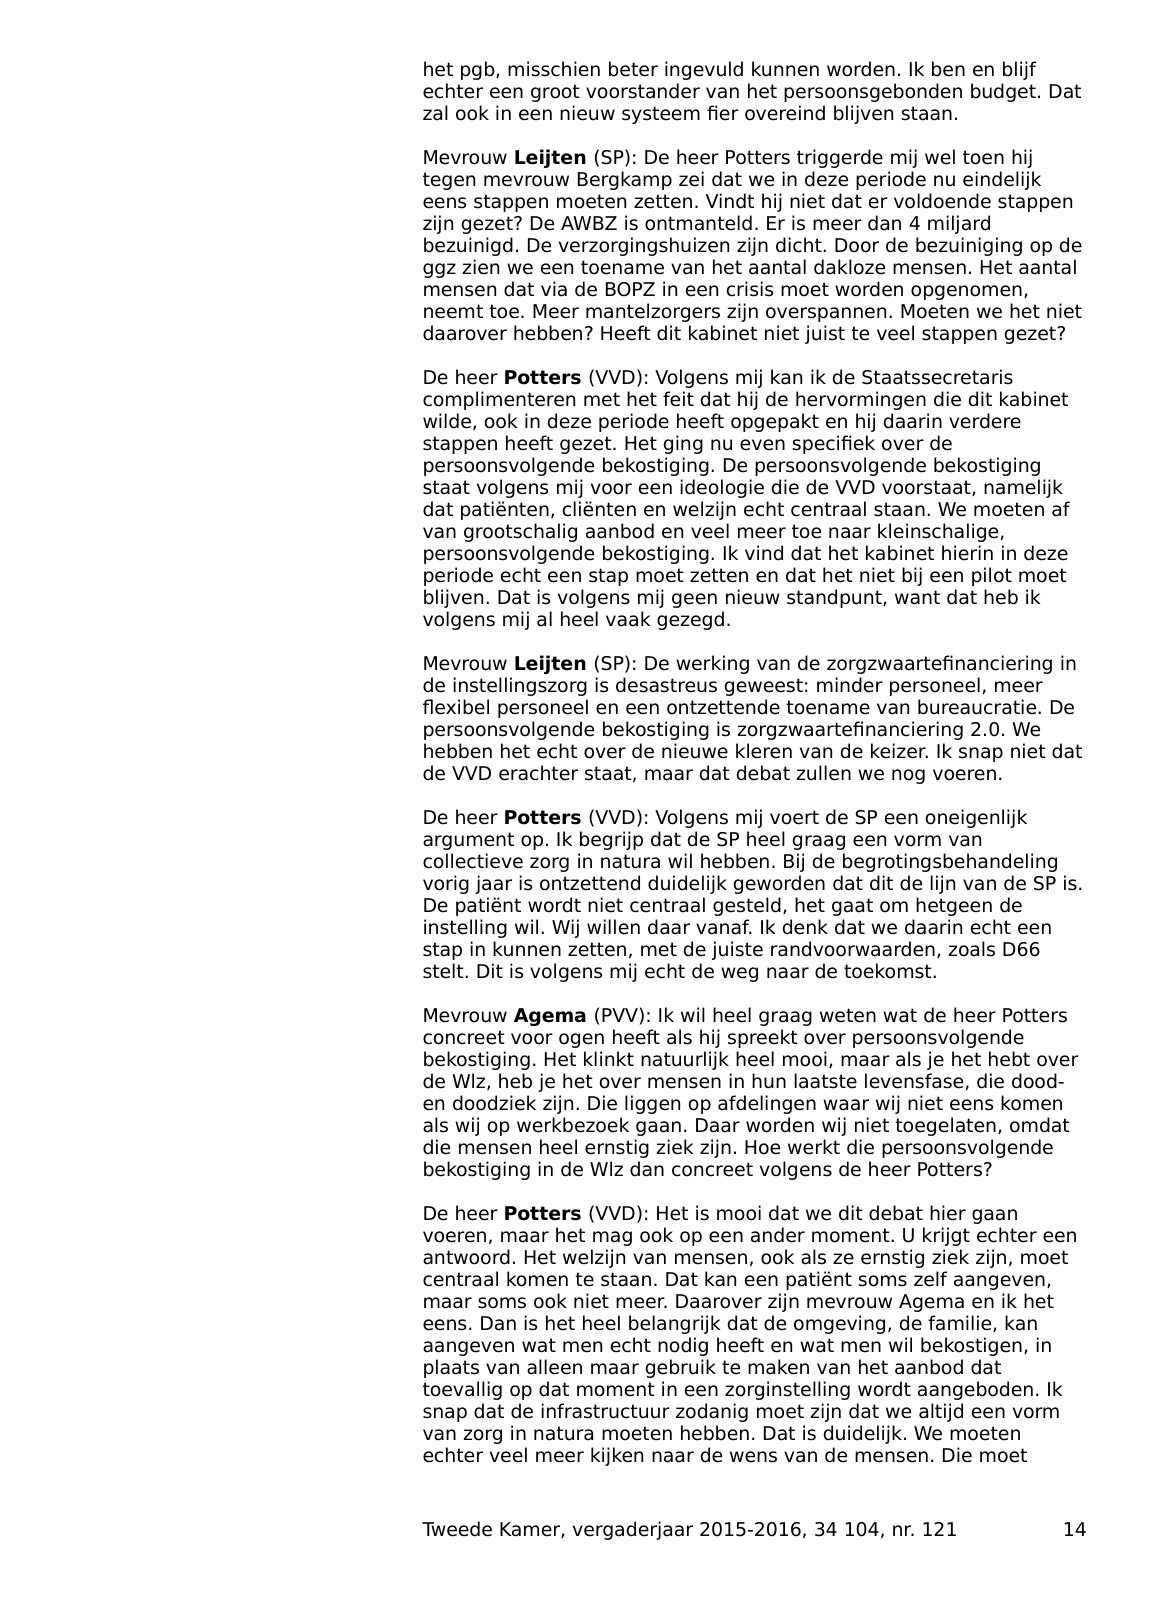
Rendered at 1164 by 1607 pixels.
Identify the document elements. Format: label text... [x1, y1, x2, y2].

text De heer Potters (VVD): Volgens mij voert de SP een oneigenlijk argument op. Ik begrijp dat de SP heel graag een vorm van collectieve zorg in natura wil hebben. Bij de begrotingsbehandeling vorig jaar is ontzettend duidelijk geworden dat dit de lijn van de SP is. De patiënt wordt niet centraal gesteld, het gaat om hetgeen de instelling wil. Wij willen daar vanaf. Ik denk dat we daarin echt een stap in kunnen zetten, met de juiste randvoorwaarden, zoals D66 stelt. Dit is volgens mij echt de weg naar de toekomst. [422, 807, 1087, 983]
text De heer Potters (VVD): Volgens mij kan ik de Staatssecretaris complimenteren met het feit dat hij de hervormingen die dit kabinet wilde, ook in deze periode heeft opgepakt en hij daarin verdere stappen heeft gezet. Het ging nu even specifiek over de persoonsvolgende bekostiging. De persoonsvolgende bekostiging staat volgens mij voor een ideologie die de VVD voorstaat, namelijk dat patiënten, cliënten en welzijn echt centraal staan. We moeten af van grootschalig aanbod en veel meer toe naar kleinschalige, persoonsvolgende bekostiging. Ik vind dat het kabinet hierin in deze periode echt een stap moet zetten en dat het niet bij een pilot moet blijven. Dat is volgens mij geen nieuw standpunt, want dat heb ik volgens mij al heel vaak gezegd. [422, 367, 1087, 631]
text het pgb, misschien beter ingevuld kunnen worden. Ik ben en blijf echter een groot voorstander van het persoonsgebonden budget. Dat zal ook in een nieuw systeem fier overeind blijven staan. [422, 59, 1087, 125]
text Mevrouw Leijten (SP): De heer Potters triggerde mij wel toen hij tegen mevrouw Bergkamp zei dat we in deze periode nu eindelijk eens stappen moeten zetten. Vindt hij niet dat er voldoende stappen zijn gezet? De AWBZ is ontmanteld. Er is meer dan 4 miljard bezuinigd. De verzorgingshuizen zijn dicht. Door de bezuiniging op de ggz zien we een toename van het aantal dakloze mensen. Het aantal mensen dat via de BOPZ in een crisis moet worden opgenomen, neemt toe. Meer mantelzorgers zijn overspannen. Moeten we het niet daarover hebben? Heeft dit kabinet niet juist te veel stappen gezet? [422, 147, 1087, 345]
text De heer Potters (VVD): Het is mooi dat we dit debat hier gaan voeren, maar het mag ook op een ander moment. U krijgt echter een antwoord. Het welzijn van mensen, ook als ze ernstig ziek zijn, moet centraal komen te staan. Dat kan een patiënt soms zelf aangeven, maar soms ook niet meer. Daarover zijn mevrouw Agema en ik het eens. Dan is het heel belangrijk dat de omgeving, de familie, kan aangeven wat men echt nodig heeft en wat men wil bekostigen, in plaats van alleen maar gebruik te maken van het aanbod dat toevallig op dat moment in een zorginstelling wordt aangeboden. Ik snap dat de infrastructuur zodanig moet zijn dat we altijd een vorm van zorg in natura moeten hebben. Dat is duidelijk. We moeten echter veel meer kijken naar de wens van de mensen. Die moet [422, 1203, 1087, 1467]
text Mevrouw Leijten (SP): De werking van de zorgzwaartefinanciering in de instellingszorg is desastreus geweest: minder personeel, meer flexibel personeel en een ontzettende toename van bureaucratie. De persoonsvolgende bekostiging is zorgzwaartefinanciering 2.0. We hebben het echt over de nieuwe kleren van de keizer. Ik snap niet dat de VVD erachter staat, maar dat debat zullen we nog voeren. [422, 653, 1087, 785]
text Mevrouw Agema (PVV): Ik wil heel graag weten wat de heer Potters concreet voor ogen heeft als hij spreekt over persoonsvolgende bekostiging. Het klinkt natuurlijk heel mooi, maar als je het hebt over de Wlz, heb je het over mensen in hun laatste levensfase, die dood- en doodziek zijn. Die liggen op afdelingen waar wij niet eens komen als wij op werkbezoek gaan. Daar worden wij niet toegelaten, omdat die mensen heel ernstig ziek zijn. Hoe werkt die persoonsvolgende bekostiging in de Wlz dan concreet volgens de heer Potters? [422, 1005, 1087, 1181]
